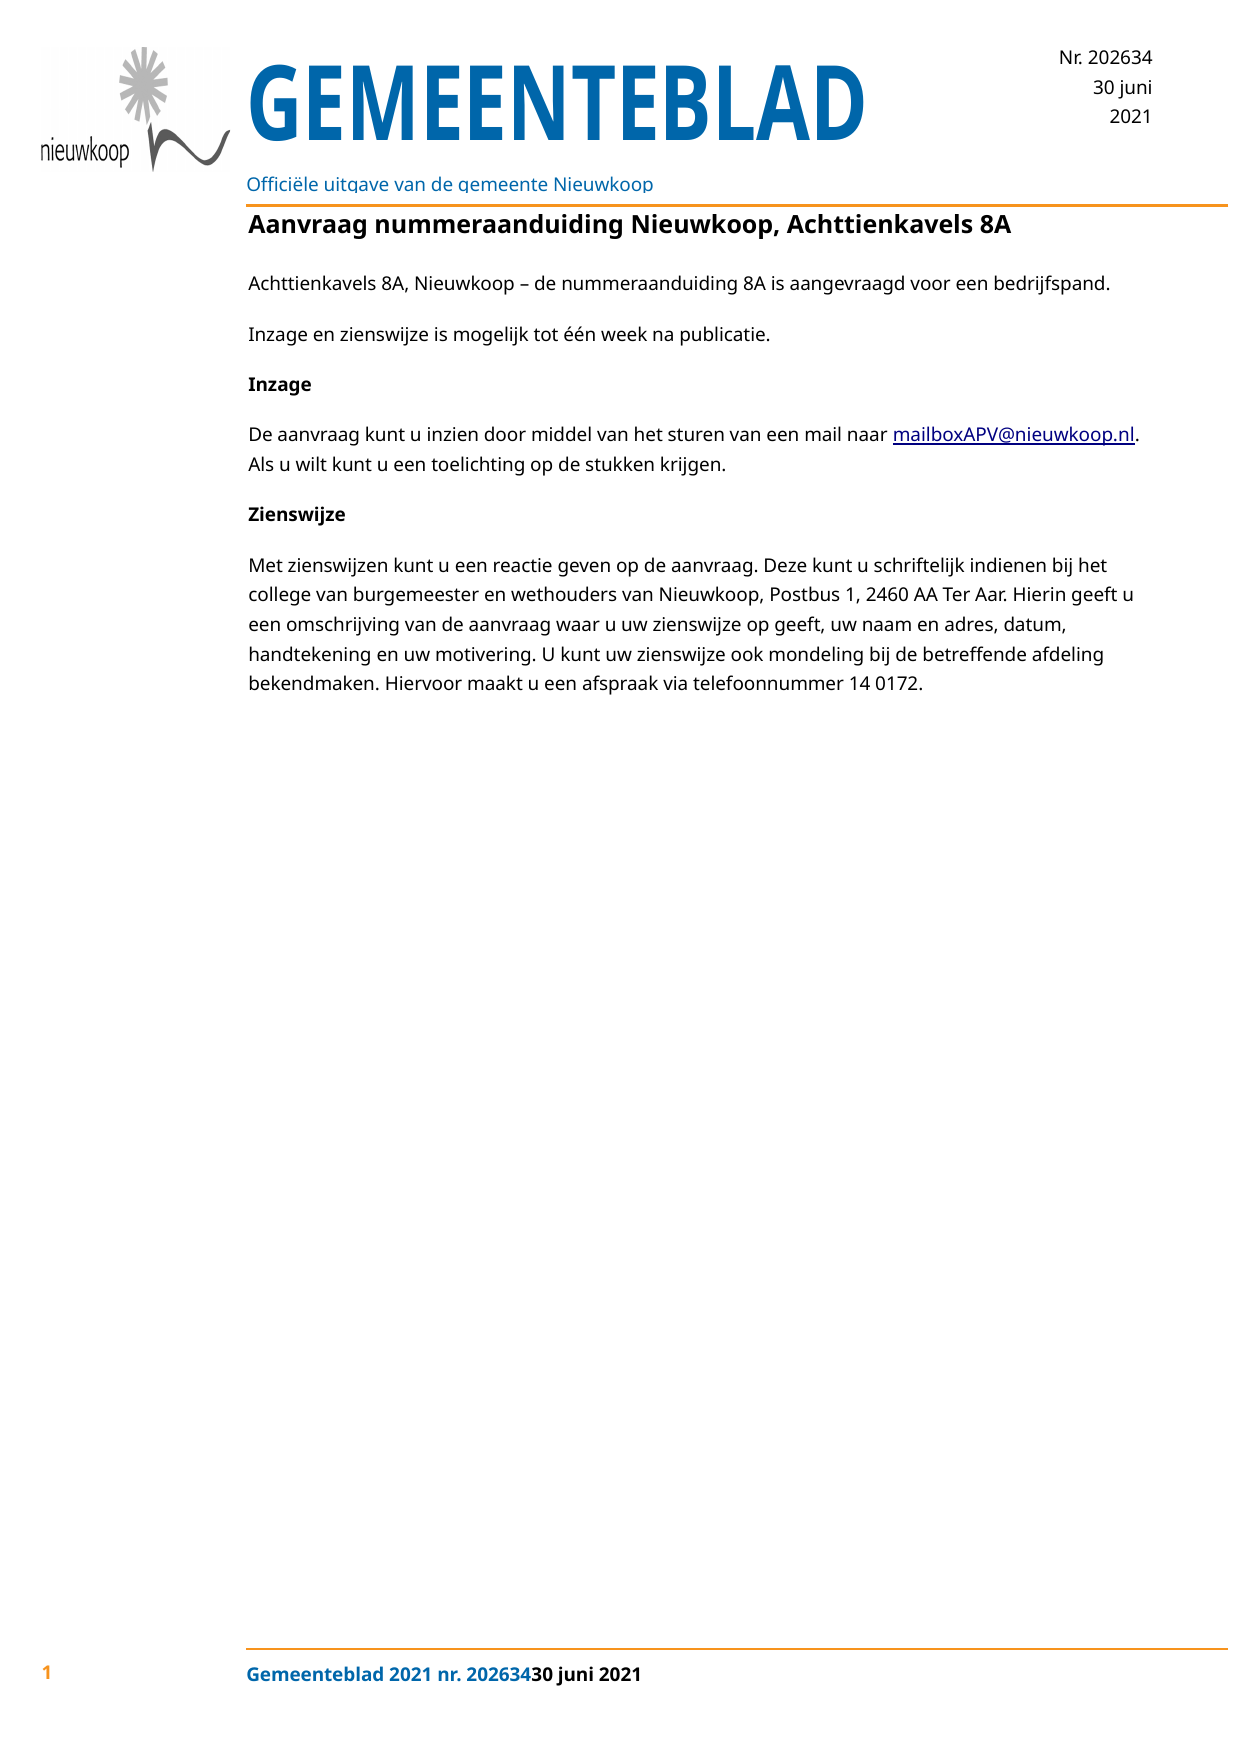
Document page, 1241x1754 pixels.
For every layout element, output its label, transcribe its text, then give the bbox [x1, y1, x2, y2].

text Inzage en zienswijze is mogelijk tot één week na publicatie. [248, 321, 1152, 346]
text De aanvraag kunt u inzien door middel van het sturen van een mail naar mailboxAPV@nieuwkoop.nl. Als u wilt kunt u een toelichting op de stukken krijgen. [248, 422, 1152, 477]
text Met zienswijzen kunt u een reactie geven op de aanvraag. Deze kunt u schriftelijk indienen bij het college van burgemeester en wethouders van Nieuwkoop, Postbus 1, 2460 AA Ter Aar. Hierin geeft u een omschrijving van de aanvraag waar u uw zienswijze op geeft, uw naam en adres, datum, handtekening en uw motivering. U kunt uw zienswijze ook mondeling bij de betreffende afdeling bekendmaken. Hiervoor maakt u een afspraak via telefoonnummer 14 0172. [248, 552, 1152, 696]
text Aanvraag nummeraanduiding Nieuwkoop, Achttienkavels 8A [248, 207, 1152, 241]
text Achttienkavels 8A, Nieuwkoop – de nummeraanduiding 8A is aangevraagd voor een bedrijfspand. [248, 270, 1152, 296]
picture [41, 47, 231, 172]
text Zienswijze [248, 502, 1152, 527]
text Inzage [248, 371, 1152, 397]
